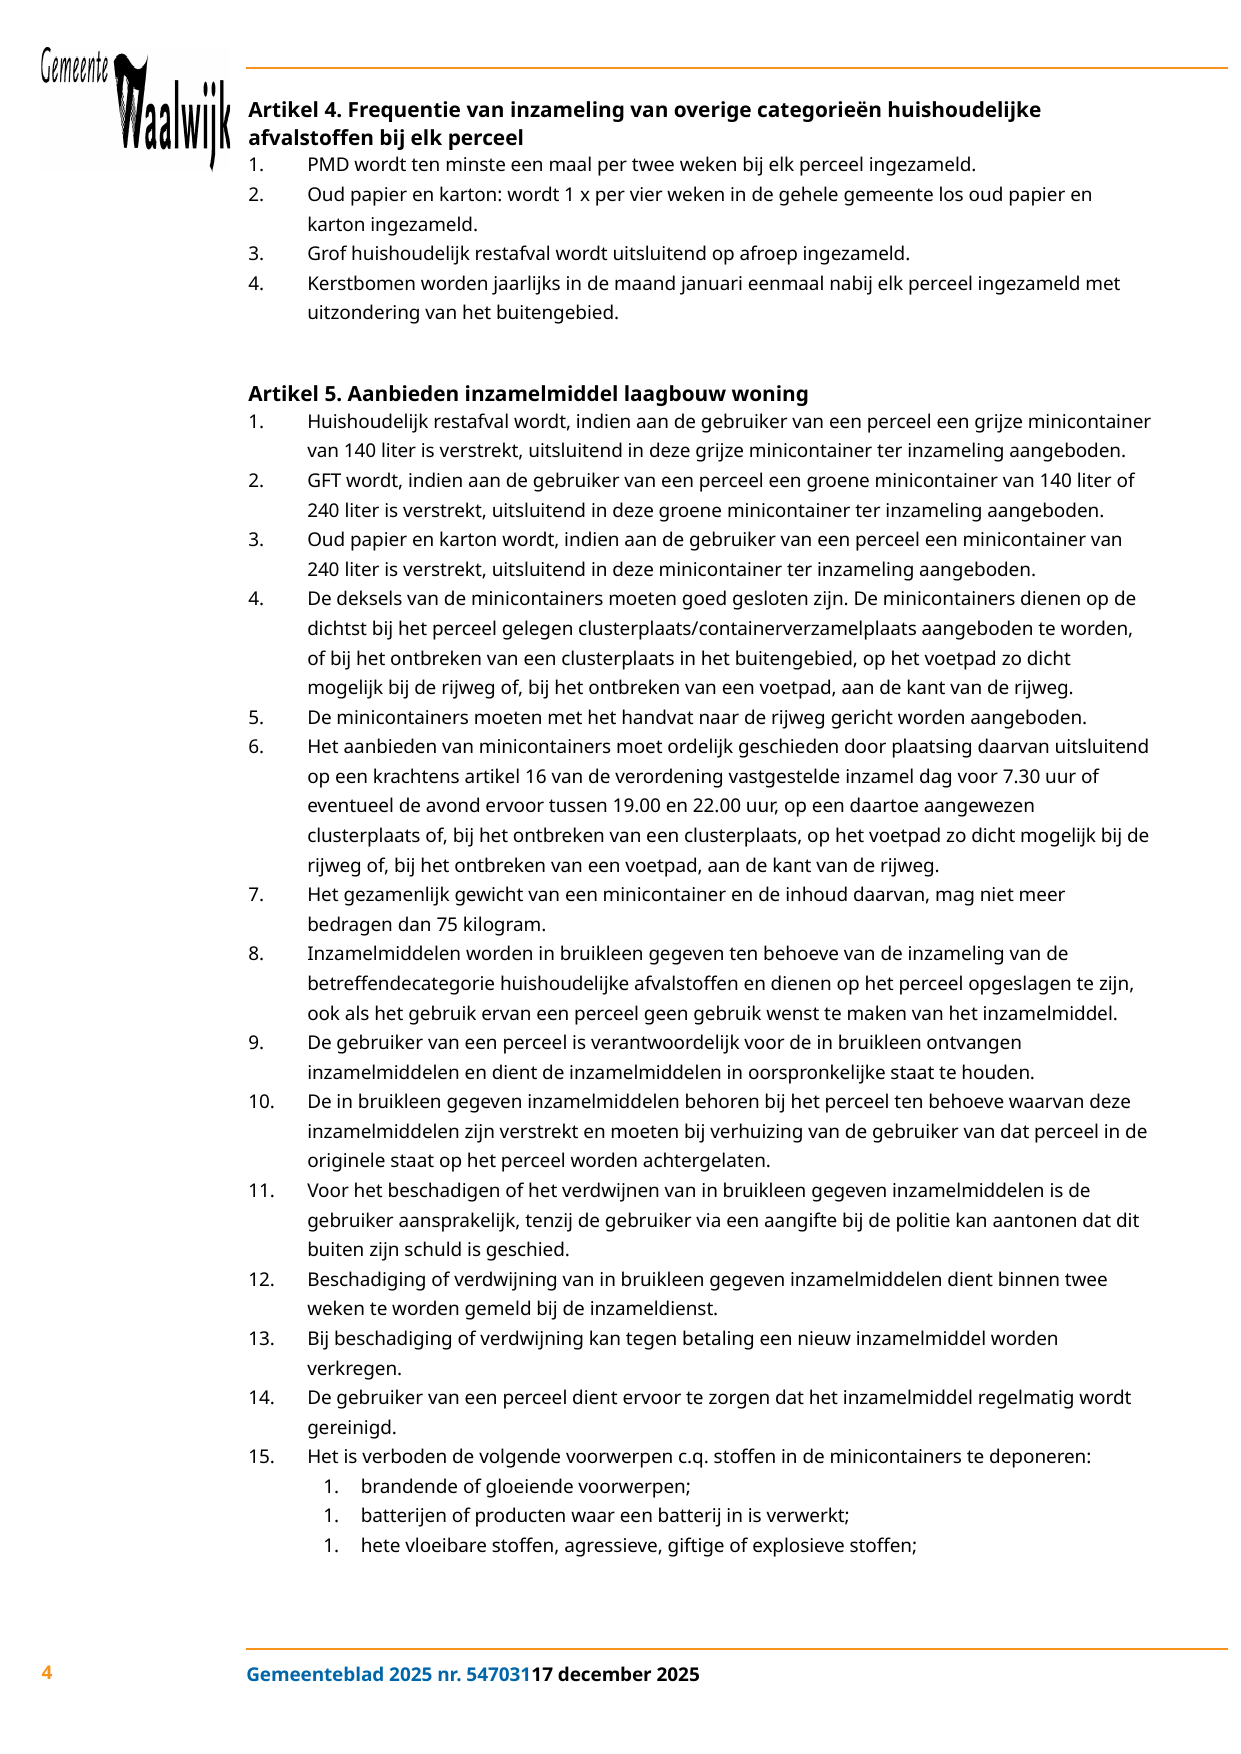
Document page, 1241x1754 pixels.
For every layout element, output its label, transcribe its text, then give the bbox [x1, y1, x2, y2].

list brandende of gloeiende voorwerpen; [323, 1473, 1152, 1499]
text Artikel 4. Frequentie van inzameling van overige categorieën huishoudelijke afvalstoffen bij elk perceel [248, 95, 1152, 152]
list hete vloeibare stoffen, agressieve, giftige of explosieve stoffen; [323, 1532, 1152, 1558]
text Artikel 5. Aanbieden inzamelmiddel laagbouw woning [248, 379, 1152, 408]
list Het is verboden de volgende voorwerpen c.q. stoffen in de minicontainers te deponeren: [248, 1443, 1152, 1469]
list PMD wordt ten minste een maal per twee weken bij elk perceel ingezameld. [248, 152, 1152, 177]
list De gebruiker van een perceel is verantwoordelijk voor de in bruikleen ontvangen inzamelmiddelen en dient de inzamelmiddelen in oorspronkelijke staat te houden. [248, 1029, 1152, 1084]
list batterijen of producten waar een batterij in is verwerkt; [323, 1503, 1152, 1528]
list Het gezamenlijk gewicht van een minicontainer en de inhoud daarvan, mag niet meer bedragen dan 75 kilogram. [248, 881, 1152, 937]
picture [41, 47, 231, 172]
list Bij beschadiging of verdwijning kan tegen betaling een nieuw inzamelmiddel worden verkregen. [248, 1325, 1152, 1380]
list Oud papier en karton wordt, indien aan de gebruiker van een perceel een minicontainer van 240 liter is verstrekt, uitsluitend in deze minicontainer ter inzameling aangeboden. [248, 526, 1152, 582]
list GFT wordt, indien aan de gebruiker van een perceel een groene minicontainer van 140 liter of 240 liter is verstrekt, uitsluitend in deze groene minicontainer ter inzameling aangeboden. [248, 467, 1152, 522]
list Oud papier en karton: wordt 1 x per vier weken in de gehele gemeente los oud papier en karton ingezameld. [248, 181, 1152, 237]
list De in bruikleen gegeven inzamelmiddelen behoren bij het perceel ten behoeve waarvan deze inzamelmiddelen zijn verstrekt en moeten bij verhuizing van de gebruiker van dat perceel in de originele staat op het perceel worden achtergelaten. [248, 1088, 1152, 1173]
list De deksels van de minicontainers moeten goed gesloten zijn. De minicontainers dienen op de dichtst bij het perceel gelegen clusterplaats/containerverzamelplaats aangeboden te worden, of bij het ontbreken van een clusterplaats in het buitengebied, op het voetpad zo dicht mogelijk bij de rijweg of, bij het ontbreken van een voetpad, aan de kant van de rijweg. [248, 586, 1152, 700]
list Huishoudelijk restafval wordt, indien aan de gebruiker van een perceel een grijze minicontainer van 140 liter is verstrekt, uitsluitend in deze grijze minicontainer ter inzameling aangeboden. [248, 408, 1152, 463]
list Het aanbieden van minicontainers moet ordelijk geschieden door plaatsing daarvan uitsluitend op een krachtens artikel 16 van de verordening vastgestelde inzamel dag voor 7.30 uur of eventueel de avond ervoor tussen 19.00 en 22.00 uur, op een daartoe aangewezen clusterplaats of, bij het ontbreken van een clusterplaats, op het voetpad zo dicht mogelijk bij de rijweg of, bij het ontbreken van een voetpad, aan de kant van de rijweg. [248, 733, 1152, 877]
list Kerstbomen worden jaarlijks in de maand januari eenmaal nabij elk perceel ingezameld met uitzondering van het buitengebied. [248, 270, 1152, 325]
list De minicontainers moeten met het handvat naar de rijweg gericht worden aangeboden. [248, 704, 1152, 729]
list Inzamelmiddelen worden in bruikleen gegeven ten behoeve van de inzameling van de betreffendecategorie huishoudelijke afvalstoffen en dienen op het perceel opgeslagen te zijn, ook als het gebruik ervan een perceel geen gebruik wenst te maken van het inzamelmiddel. [248, 941, 1152, 1025]
list De gebruiker van een perceel dient ervoor te zorgen dat het inzamelmiddel regelmatig wordt gereinigd. [248, 1384, 1152, 1439]
list Voor het beschadigen of het verdwijnen van in bruikleen gegeven inzamelmiddelen is de gebruiker aansprakelijk, tenzij de gebruiker via een aangifte bij de politie kan aantonen dat dit buiten zijn schuld is geschied. [248, 1177, 1152, 1262]
list Grof huishoudelijk restafval wordt uitsluitend op afroep ingezameld. [248, 240, 1152, 266]
list Beschadiging of verdwijning van in bruikleen gegeven inzamelmiddelen dient binnen twee weken te worden gemeld bij de inzameldienst. [248, 1266, 1152, 1321]
